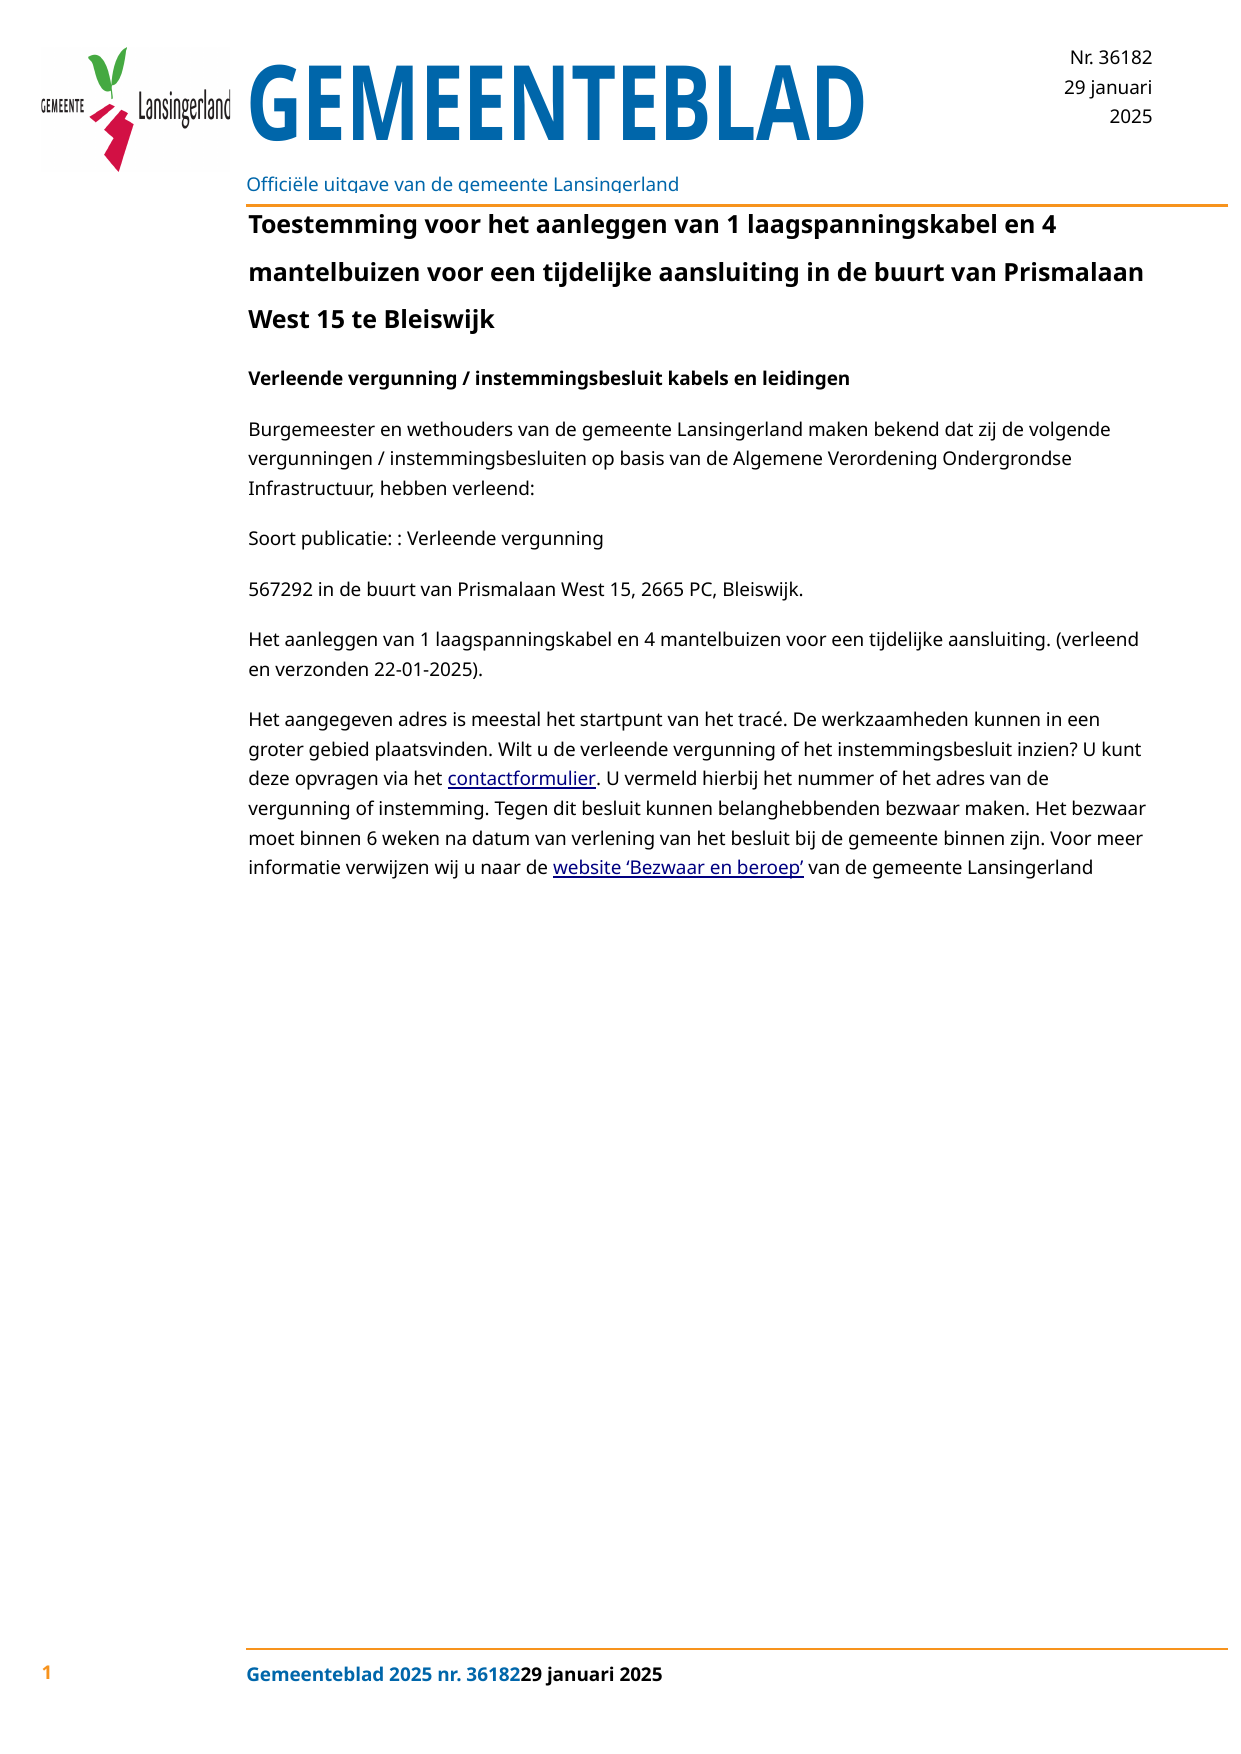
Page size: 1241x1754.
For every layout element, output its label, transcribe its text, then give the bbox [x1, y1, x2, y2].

picture [41, 47, 231, 172]
text Het aanleggen van 1 laagspanningskabel en 4 mantelbuizen voor een tijdelijke aansluiting. (verleend en verzonden 22-01-2025). [248, 626, 1152, 682]
text Toestemming voor het aanleggen van 1 laagspanningskabel en 4 mantelbuizen voor een tijdelijke aansluiting in de buurt van Prismalaan West 15 te Bleiswijk [248, 207, 1152, 336]
text Het aangegeven adres is meestal het startpunt van het tracé. De werkzaamheden kunnen in een groter gebied plaatsvinden. Wilt u de verleende vergunning of het instemmingsbesluit inzien? U kunt deze opvragen via het contactformulier. U vermeld hierbij het nummer of het adres van de vergunning of instemming. Tegen dit besluit kunnen belanghebbenden bezwaar maken. Het bezwaar moet binnen 6 weken na datum van verlening van het besluit bij de gemeente binnen zijn. Voor meer informatie verwijzen wij u naar de website ‘Bezwaar en beroep’ van de gemeente Lansingerland [248, 706, 1152, 880]
text 567292 in de buurt van Prismalaan West 15, 2665 PC, Bleiswijk. [248, 576, 1152, 602]
text Verleende vergunning / instemmingsbesluit kabels en leidingen [248, 366, 1152, 391]
text Burgemeester en wethouders van de gemeente Lansingerland maken bekend dat zij de volgende vergunningen / instemmingsbesluiten op basis van de Algemene Verordening Ondergrondse Infrastructuur, hebben verleend: [248, 416, 1152, 501]
text Soort publicatie: : Verleende vergunning [248, 526, 1152, 551]
